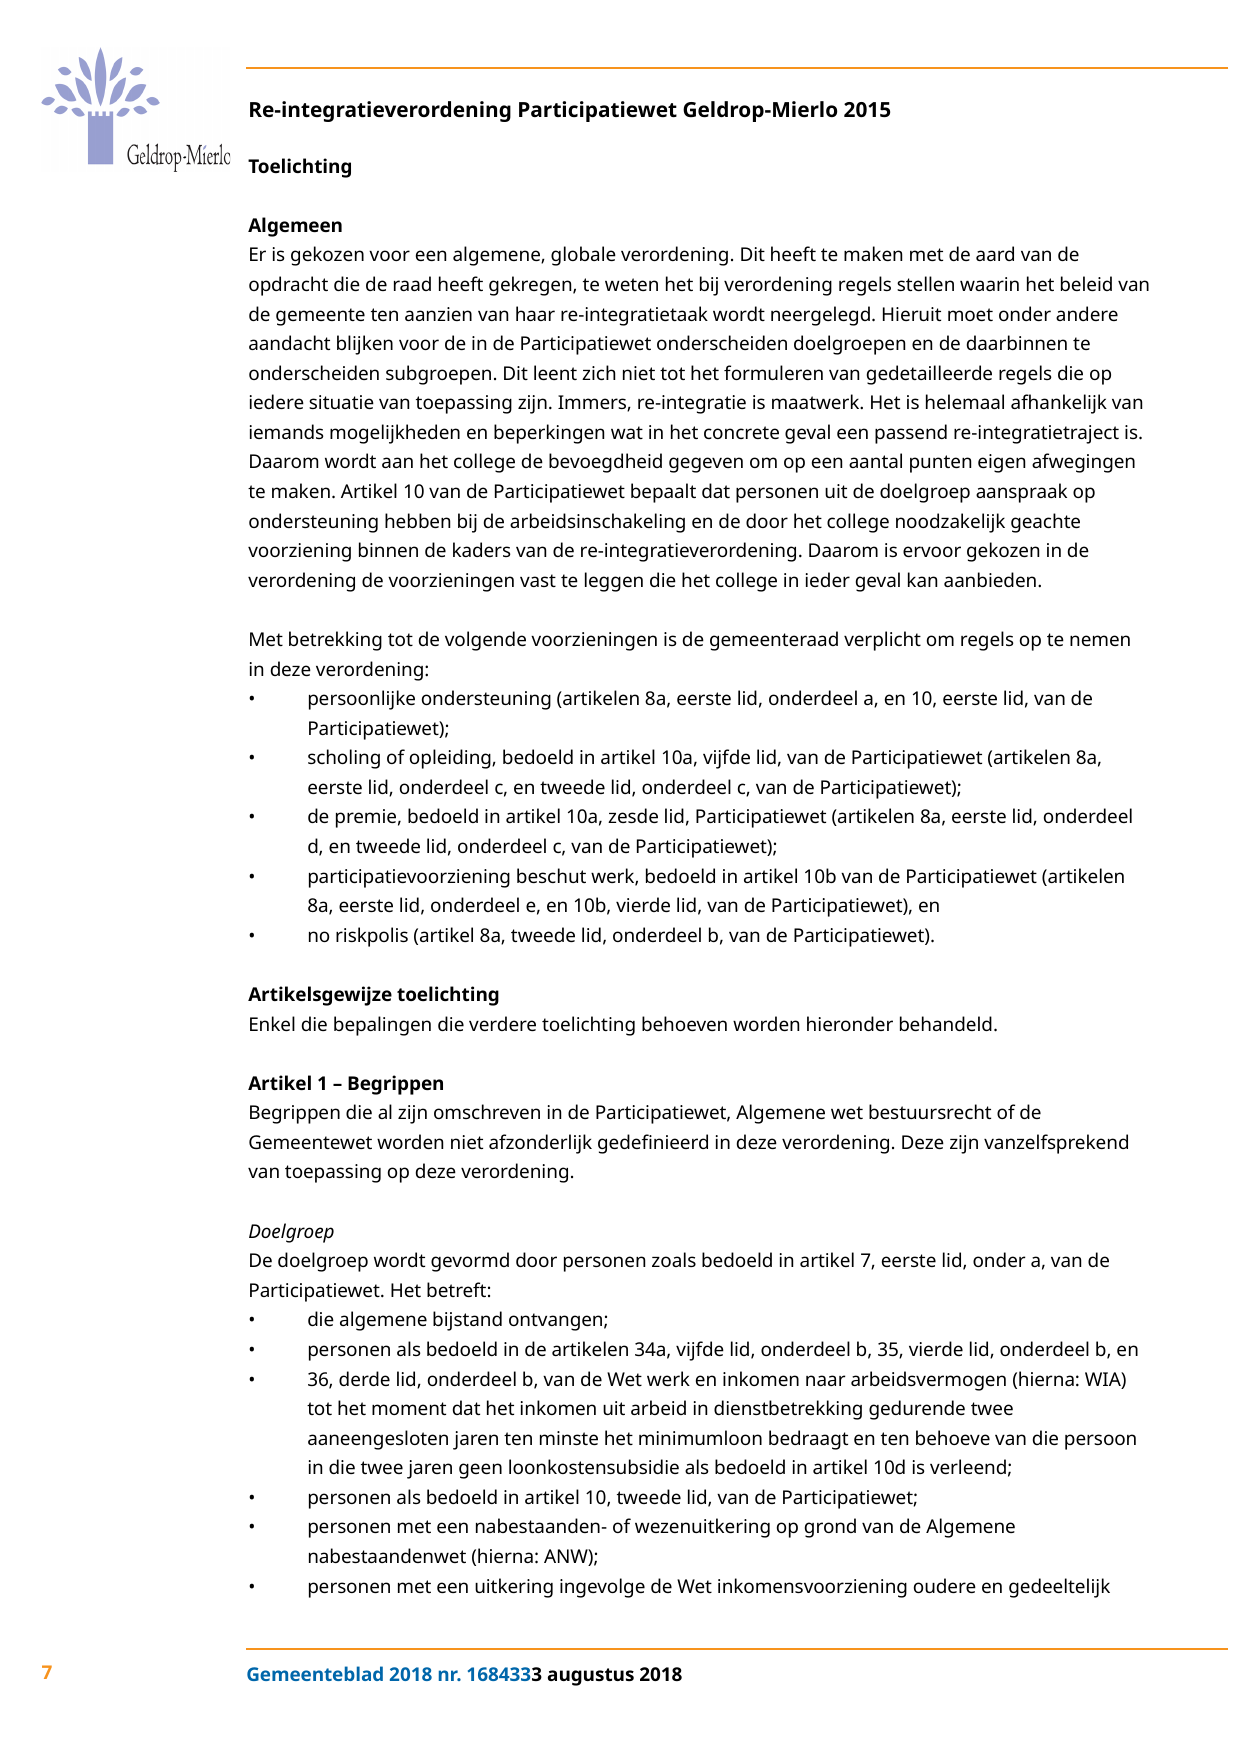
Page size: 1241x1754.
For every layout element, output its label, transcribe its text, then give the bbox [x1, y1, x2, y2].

list persoonlijke ondersteuning (artikelen 8a, eerste lid, onderdeel a, en 10, eerste lid, van de Participatiewet); [248, 685, 1152, 741]
text Algemeen [248, 212, 1152, 238]
list die algemene bijstand ontvangen; [248, 1307, 1152, 1332]
text Artikel 1 – Begrippen [248, 1070, 1152, 1096]
text Doelgroep [248, 1218, 1152, 1244]
text Met betrekking tot de volgende voorzieningen is de gemeenteraad verplicht om regels op te nemen in deze verordening: [248, 626, 1152, 682]
text De doelgroep wordt gevormd door personen zoals bedoeld in artikel 7, eerste lid, onder a, van de Participatiewet. Het betreft: [248, 1247, 1152, 1303]
text Toelichting [248, 153, 1152, 179]
list 36, derde lid, onderdeel b, van de Wet werk en inkomen naar arbeidsvermogen (hierna: WIA) tot het moment dat het inkomen uit arbeid in dienstbetrekking gedurende twee aaneengesloten jaren ten minste het minimumloon bedraagt en ten behoeve van die persoon in die twee jaren geen loonkostensubsidie als bedoeld in artikel 10d is verleend; [248, 1366, 1152, 1480]
picture [41, 47, 231, 172]
text Re-integratieverordening Participatiewet Geldrop-Mierlo 2015 [248, 95, 1152, 123]
list scholing of opleiding, bedoeld in artikel 10a, vijfde lid, van de Participatiewet (artikelen 8a, eerste lid, onderdeel c, en tweede lid, onderdeel c, van de Participatiewet); [248, 744, 1152, 800]
list personen als bedoeld in de artikelen 34a, vijfde lid, onderdeel b, 35, vierde lid, onderdeel b, en [248, 1336, 1152, 1362]
list de premie, bedoeld in artikel 10a, zesde lid, Participatiewet (artikelen 8a, eerste lid, onderdeel d, en tweede lid, onderdeel c, van de Participatiewet); [248, 804, 1152, 859]
text Begrippen die al zijn omschreven in de Participatiewet, Algemene wet bestuursrecht of de Gemeentewet worden niet afzonderlijk gedefinieerd in deze verordening. Deze zijn vanzelfsprekend van toepassing op deze verordening. [248, 1099, 1152, 1184]
text Enkel die bepalingen die verdere toelichting behoeven worden hieronder behandeld. [248, 1011, 1152, 1037]
list personen als bedoeld in artikel 10, tweede lid, van de Participatiewet; [248, 1484, 1152, 1510]
list participatievoorziening beschut werk, bedoeld in artikel 10b van de Participatiewet (artikelen 8a, eerste lid, onderdeel e, en 10b, vierde lid, van de Participatiewet), en [248, 863, 1152, 918]
list no riskpolis (artikel 8a, tweede lid, onderdeel b, van de Participatiewet). [248, 922, 1152, 948]
text Er is gekozen voor een algemene, globale verordening. Dit heeft te maken met de aard van de opdracht die de raad heeft gekregen, te weten het bij verordening regels stellen waarin het beleid van de gemeente ten aanzien van haar re-integratietaak wordt neergelegd. Hieruit moet onder andere aandacht blijken voor de in de Participatiewet onderscheiden doelgroepen en de daarbinnen te onderscheiden subgroepen. Dit leent zich niet tot het formuleren van gedetailleerde regels die op iedere situatie van toepassing zijn. Immers, re-integratie is maatwerk. Het is helemaal afhankelijk van iemands mogelijkheden en beperkingen wat in het concrete geval een passend re-integratietraject is. Daarom wordt aan het college de bevoegdheid gegeven om op een aantal punten eigen afwegingen te maken. Artikel 10 van de Participatiewet bepaalt dat personen uit de doelgroep aanspraak op ondersteuning hebben bij de arbeidsinschakeling en de door het college noodzakelijk geachte voorziening binnen de kaders van de re-integratieverordening. Daarom is ervoor gekozen in de verordening de voorzieningen vast te leggen die het college in ieder geval kan aanbieden. [248, 242, 1152, 593]
text Artikelsgewijze toelichting [248, 981, 1152, 1007]
list personen met een nabestaanden- of wezenuitkering op grond van de Algemene nabestaandenwet (hierna: ANW); [248, 1514, 1152, 1569]
list personen met een uitkering ingevolge de Wet inkomensvoorziening oudere en gedeeltelijk [248, 1573, 1152, 1599]
